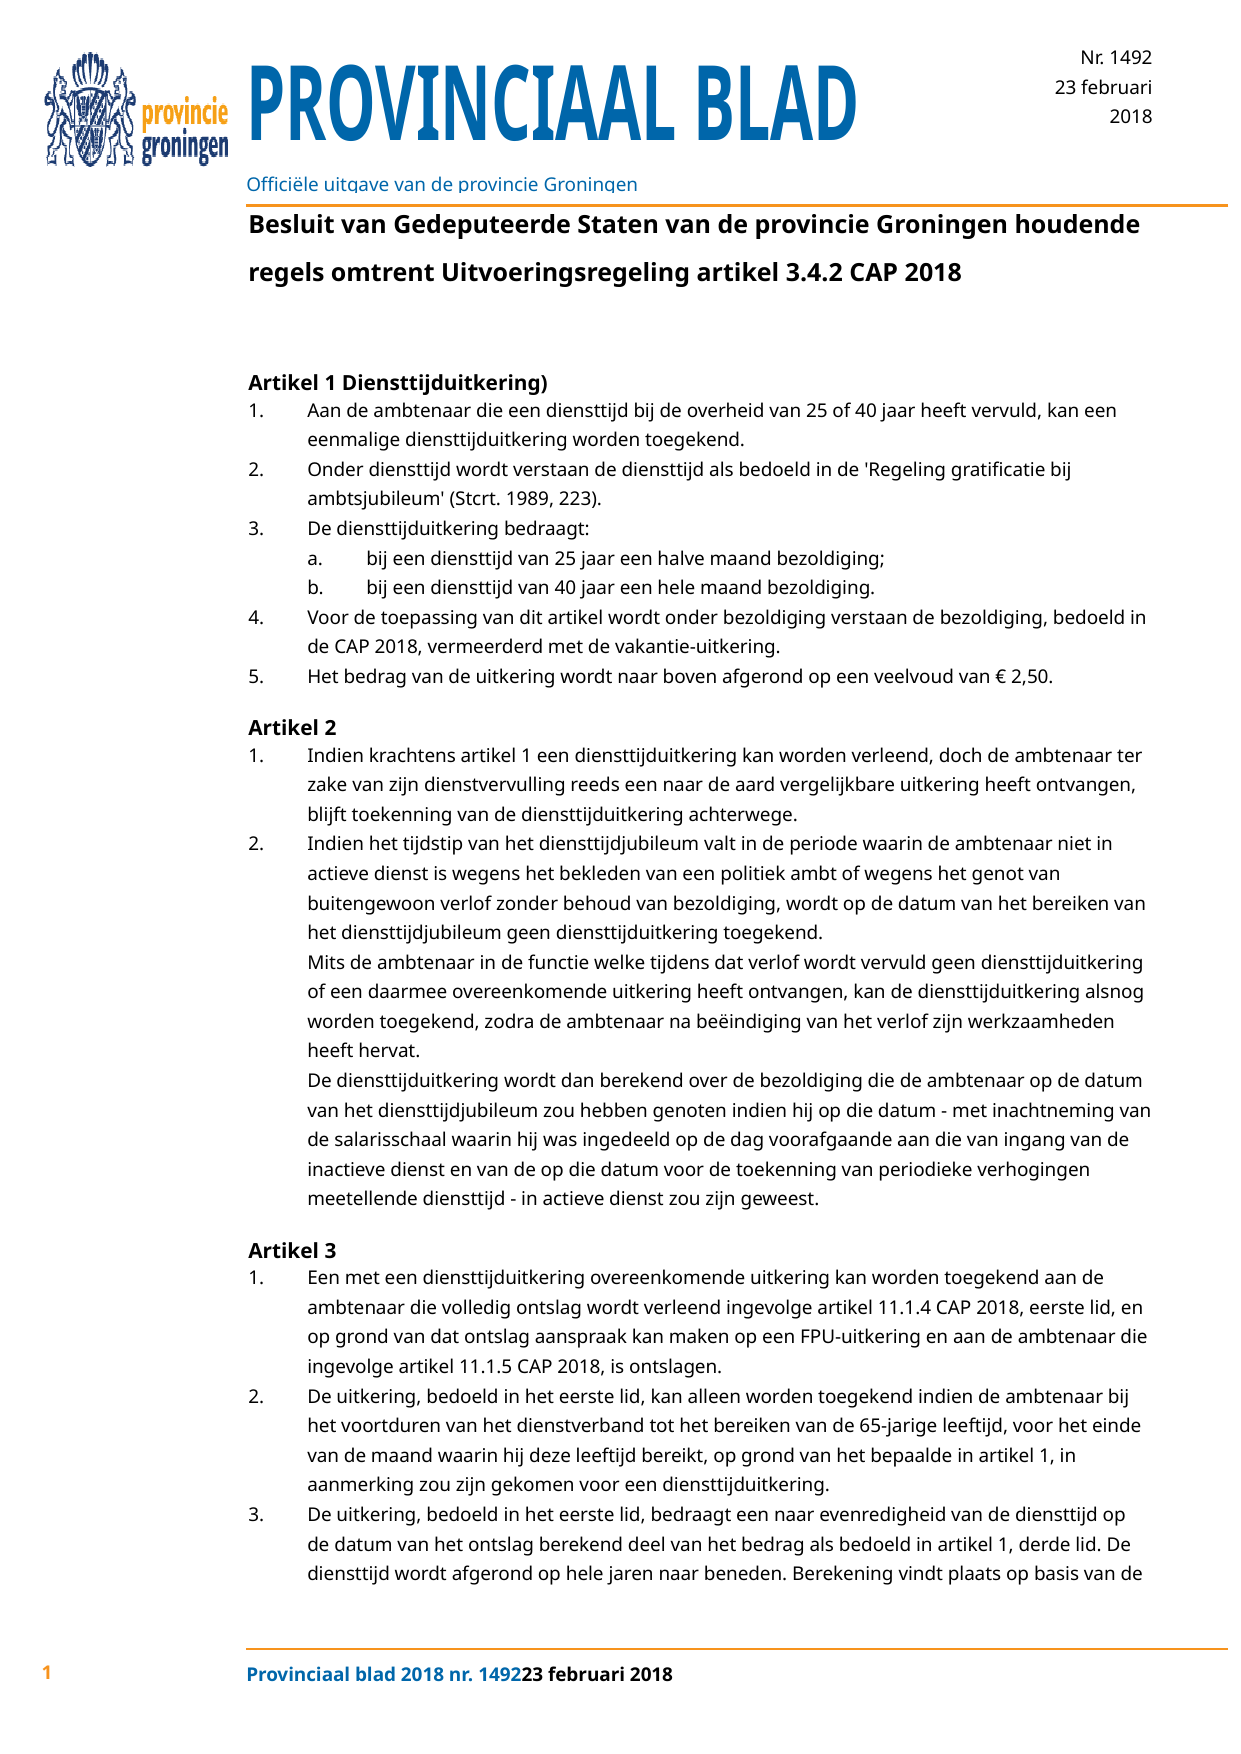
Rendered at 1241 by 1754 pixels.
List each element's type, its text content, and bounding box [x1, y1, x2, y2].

list Voor de toepassing van dit artikel wordt onder bezoldiging verstaan de bezoldiging, bedoeld in de CAP 2018, vermeerderd met de vakantie-uitkering. [248, 604, 1152, 659]
list De uitkering, bedoeld in het eerste lid, kan alleen worden toegekend indien de ambtenaar bij het voortduren van het dienstverband tot het bereiken van de 65-jarige leeftijd, voor het einde van de maand waarin hij deze leeftijd bereikt, op grond van het bepaalde in artikel 1, in aanmerking zou zijn gekomen voor een diensttijduitkering. [248, 1383, 1152, 1497]
list Aan de ambtenaar die een diensttijd bij de overheid van 25 of 40 jaar heeft vervuld, kan een eenmalige diensttijduitkering worden toegekend. [248, 397, 1152, 452]
picture [41, 47, 231, 172]
list Onder diensttijd wordt verstaan de diensttijd als bedoeld in de 'Regeling gratificatie bij ambtsjubileum' (Stcrt. 1989, 223). [248, 456, 1152, 511]
text Artikel 2 [248, 713, 1152, 742]
list Het bedrag van de uitkering wordt naar boven afgerond op een veelvoud van € 2,50. [248, 663, 1152, 689]
list Indien het tijdstip van het diensttijdjubileum valt in de periode waarin de ambtenaar niet in actieve dienst is wegens het bekleden van een politiek ambt of wegens het genot van buitengewoon verlof zonder behoud van bezoldiging, wordt op de datum van het bereiken van het diensttijdjubileum geen diensttijduitkering toegekend. [248, 831, 1152, 945]
text Artikel 3 [248, 1236, 1152, 1264]
list De uitkering, bedoeld in het eerste lid, bedraagt een naar evenredigheid van de diensttijd op de datum van het ontslag berekend deel van het bedrag als bedoeld in artikel 1, derde lid. De diensttijd wordt afgerond op hele jaren naar beneden. Berekening vindt plaats op basis van de [248, 1501, 1152, 1586]
list bij een diensttijd van 40 jaar een hele maand bezoldiging. [307, 574, 1152, 600]
list Een met een diensttijduitkering overeenkomende uitkering kan worden toegekend aan de ambtenaar die volledig ontslag wordt verleend ingevolge artikel 11.1.4 CAP 2018, eerste lid, en op grond van dat ontslag aanspraak kan maken op een FPU-uitkering en aan de ambtenaar die ingevolge artikel 11.1.5 CAP 2018, is ontslagen. [248, 1264, 1152, 1379]
list Indien krachtens artikel 1 een diensttijduitkering kan worden verleend, doch de ambtenaar ter zake van zijn dienstvervulling reeds een naar de aard vergelijkbare uitkering heeft ontvangen, blijft toekenning van de diensttijduitkering achterwege. [248, 742, 1152, 827]
list De diensttijduitkering wordt dan berekend over de bezoldiging die de ambtenaar op de datum van het diensttijdjubileum zou hebben genoten indien hij op die datum - met inachtneming van de salarisschaal waarin hij was ingedeeld op de dag voorafgaande aan die van ingang van de inactieve dienst en van de op die datum voor de toekenning van periodieke verhogingen meetellende diensttijd - in actieve dienst zou zijn geweest. [248, 1067, 1152, 1211]
list Mits de ambtenaar in de functie welke tijdens dat verlof wordt vervuld geen diensttijduitkering of een daarmee overeenkomende uitkering heeft ontvangen, kan de diensttijduitkering alsnog worden toegekend, zodra de ambtenaar na beëindiging van het verlof zijn werkzaamheden heeft hervat. [248, 949, 1152, 1063]
list bij een diensttijd van 25 jaar een halve maand bezoldiging; [307, 545, 1152, 570]
list De diensttijduitkering bedraagt: [248, 515, 1152, 541]
text Besluit van Gedeputeerde Staten van de provincie Groningen houdende regels omtrent Uitvoeringsregeling artikel 3.4.2 CAP 2018 [248, 207, 1152, 288]
text Artikel 1 Diensttijduitkering) [248, 368, 1152, 397]
